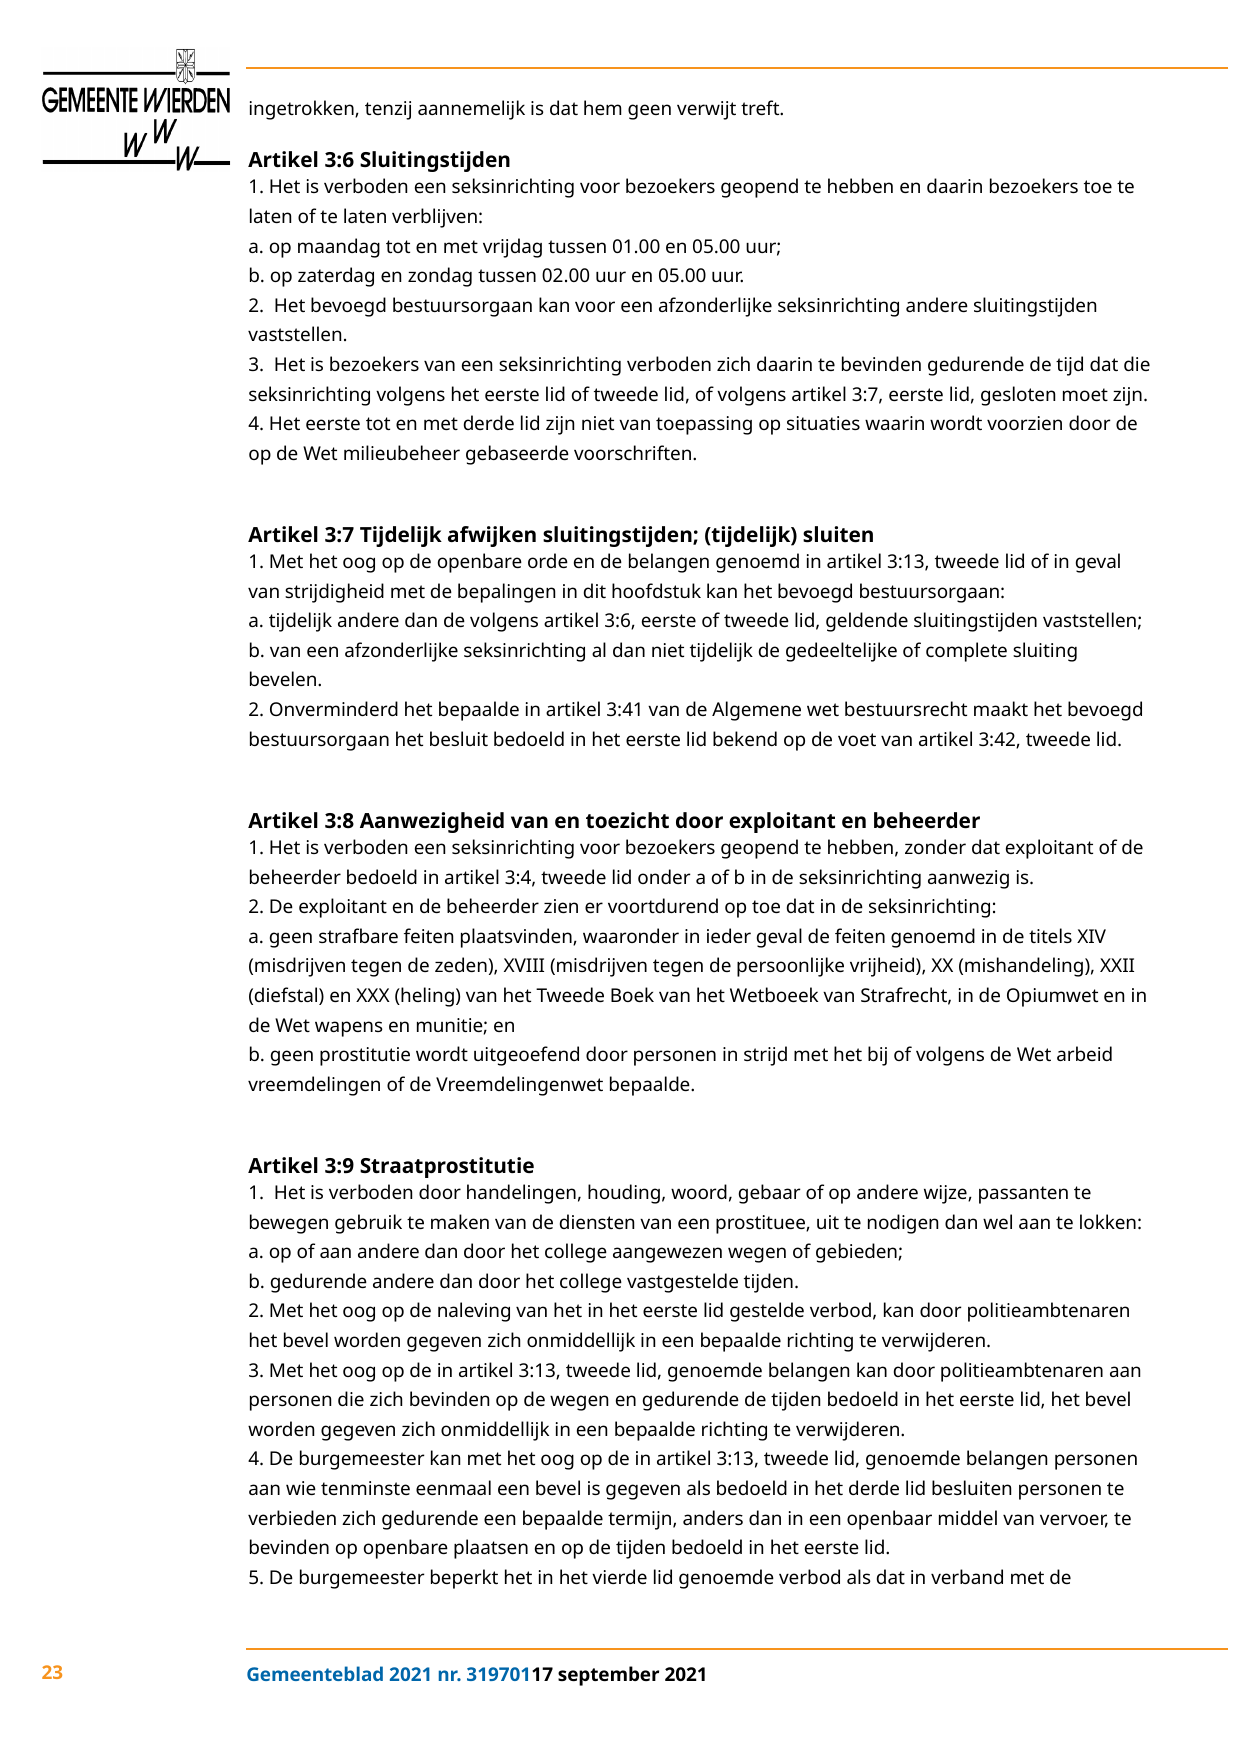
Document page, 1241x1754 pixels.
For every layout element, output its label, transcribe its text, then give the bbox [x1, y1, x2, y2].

picture [41, 47, 231, 172]
text a. tijdelijk andere dan de volgens artikel 3:6, eerste of tweede lid, geldende sluitingstijden vaststellen; [248, 607, 1152, 633]
text Artikel 3:6 Sluitingstijden [248, 145, 1152, 174]
text b. op zaterdag en zondag tussen 02.00 uur en 05.00 uur. [248, 262, 1152, 288]
text Artikel 3:8 Aanwezigheid van en toezicht door exploitant en beheerder [248, 806, 1152, 834]
text 1. Met het oog op de openbare orde en de belangen genoemd in artikel 3:13, tweede lid of in geval van strijdigheid met de bepalingen in dit hoofdstuk kan het bevoegd bestuursorgaan: [248, 548, 1152, 604]
text 4. De burgemeester kan met het oog op de in artikel 3:13, tweede lid, genoemde belangen personen aan wie tenminste eenmaal een bevel is gegeven als bedoeld in het derde lid besluiten personen te verbieden zich gedurende een bepaalde termijn, anders dan in een openbaar middel van vervoer, te bevinden op openbare plaatsen en op de tijden bedoeld in het eerste lid. [248, 1446, 1152, 1560]
text 2. De exploitant en de beheerder zien er voortdurend op toe dat in de seksinrichting: [248, 893, 1152, 919]
text 2. Het bevoegd bestuursorgaan kan voor een afzonderlijke seksinrichting andere sluitingstijden vaststellen. [248, 292, 1152, 347]
text 2. Onverminderd het bepaalde in artikel 3:41 van de Algemene wet bestuursrecht maakt het bevoegd bestuursorgaan het besluit bedoeld in het eerste lid bekend op de voet van artikel 3:42, tweede lid. [248, 696, 1152, 752]
text a. op of aan andere dan door het college aangewezen wegen of gebieden; [248, 1238, 1152, 1264]
text b. van een afzonderlijke seksinrichting al dan niet tijdelijk de gedeeltelijke of complete sluiting bevelen. [248, 637, 1152, 692]
text 5. De burgemeester beperkt het in het vierde lid genoemde verbod als dat in verband met de [248, 1564, 1152, 1590]
text 1. Het is verboden door handelingen, houding, woord, gebaar of op andere wijze, passanten te bewegen gebruik te maken van de diensten van een prostituee, uit te nodigen dan wel aan te lokken: [248, 1179, 1152, 1235]
text Artikel 3:9 Straatprostitutie [248, 1151, 1152, 1179]
text ingetrokken, tenzij aannemelijk is dat hem geen verwijt treft. [248, 95, 1152, 121]
text a. op maandag tot en met vrijdag tussen 01.00 en 05.00 uur; [248, 233, 1152, 258]
text a. geen strafbare feiten plaatsvinden, waaronder in ieder geval de feiten genoemd in de titels XIV (misdrijven tegen de zeden), XVIII (misdrijven tegen de persoonlijke vrijheid), XX (mishandeling), XXII (diefstal) en XXX (heling) van het Tweede Boek van het Wetboeek van Strafrecht, in de Opiumwet en in de Wet wapens en munitie; en [248, 923, 1152, 1037]
text b. gedurende andere dan door het college vastgestelde tijden. [248, 1268, 1152, 1294]
text Artikel 3:7 Tijdelijk afwijken sluitingstijden; (tijdelijk) sluiten [248, 520, 1152, 548]
text 4. Het eerste tot en met derde lid zijn niet van toepassing op situaties waarin wordt voorzien door de op de Wet milieubeheer gebaseerde voorschriften. [248, 410, 1152, 466]
text 2. Met het oog op de naleving van het in het eerste lid gestelde verbod, kan door politieambtenaren het bevel worden gegeven zich onmiddellijk in een bepaalde richting te verwijderen. [248, 1298, 1152, 1353]
text b. geen prostitutie wordt uitgeoefend door personen in strijd met het bij of volgens de Wet arbeid vreemdelingen of de Vreemdelingenwet bepaalde. [248, 1041, 1152, 1097]
text 1. Het is verboden een seksinrichting voor bezoekers geopend te hebben, zonder dat exploitant of de beheerder bedoeld in artikel 3:4, tweede lid onder a of b in de seksinrichting aanwezig is. [248, 834, 1152, 889]
text 1. Het is verboden een seksinrichting voor bezoekers geopend te hebben en daarin bezoekers toe te laten of te laten verblijven: [248, 174, 1152, 229]
text 3. Met het oog op de in artikel 3:13, tweede lid, genoemde belangen kan door politieambtenaren aan personen die zich bevinden op de wegen en gedurende de tijden bedoeld in het eerste lid, het bevel worden gegeven zich onmiddellijk in een bepaalde richting te verwijderen. [248, 1357, 1152, 1442]
text 3. Het is bezoekers van een seksinrichting verboden zich daarin te bevinden gedurende de tijd dat die seksinrichting volgens het eerste lid of tweede lid, of volgens artikel 3:7, eerste lid, gesloten moet zijn. [248, 351, 1152, 406]
